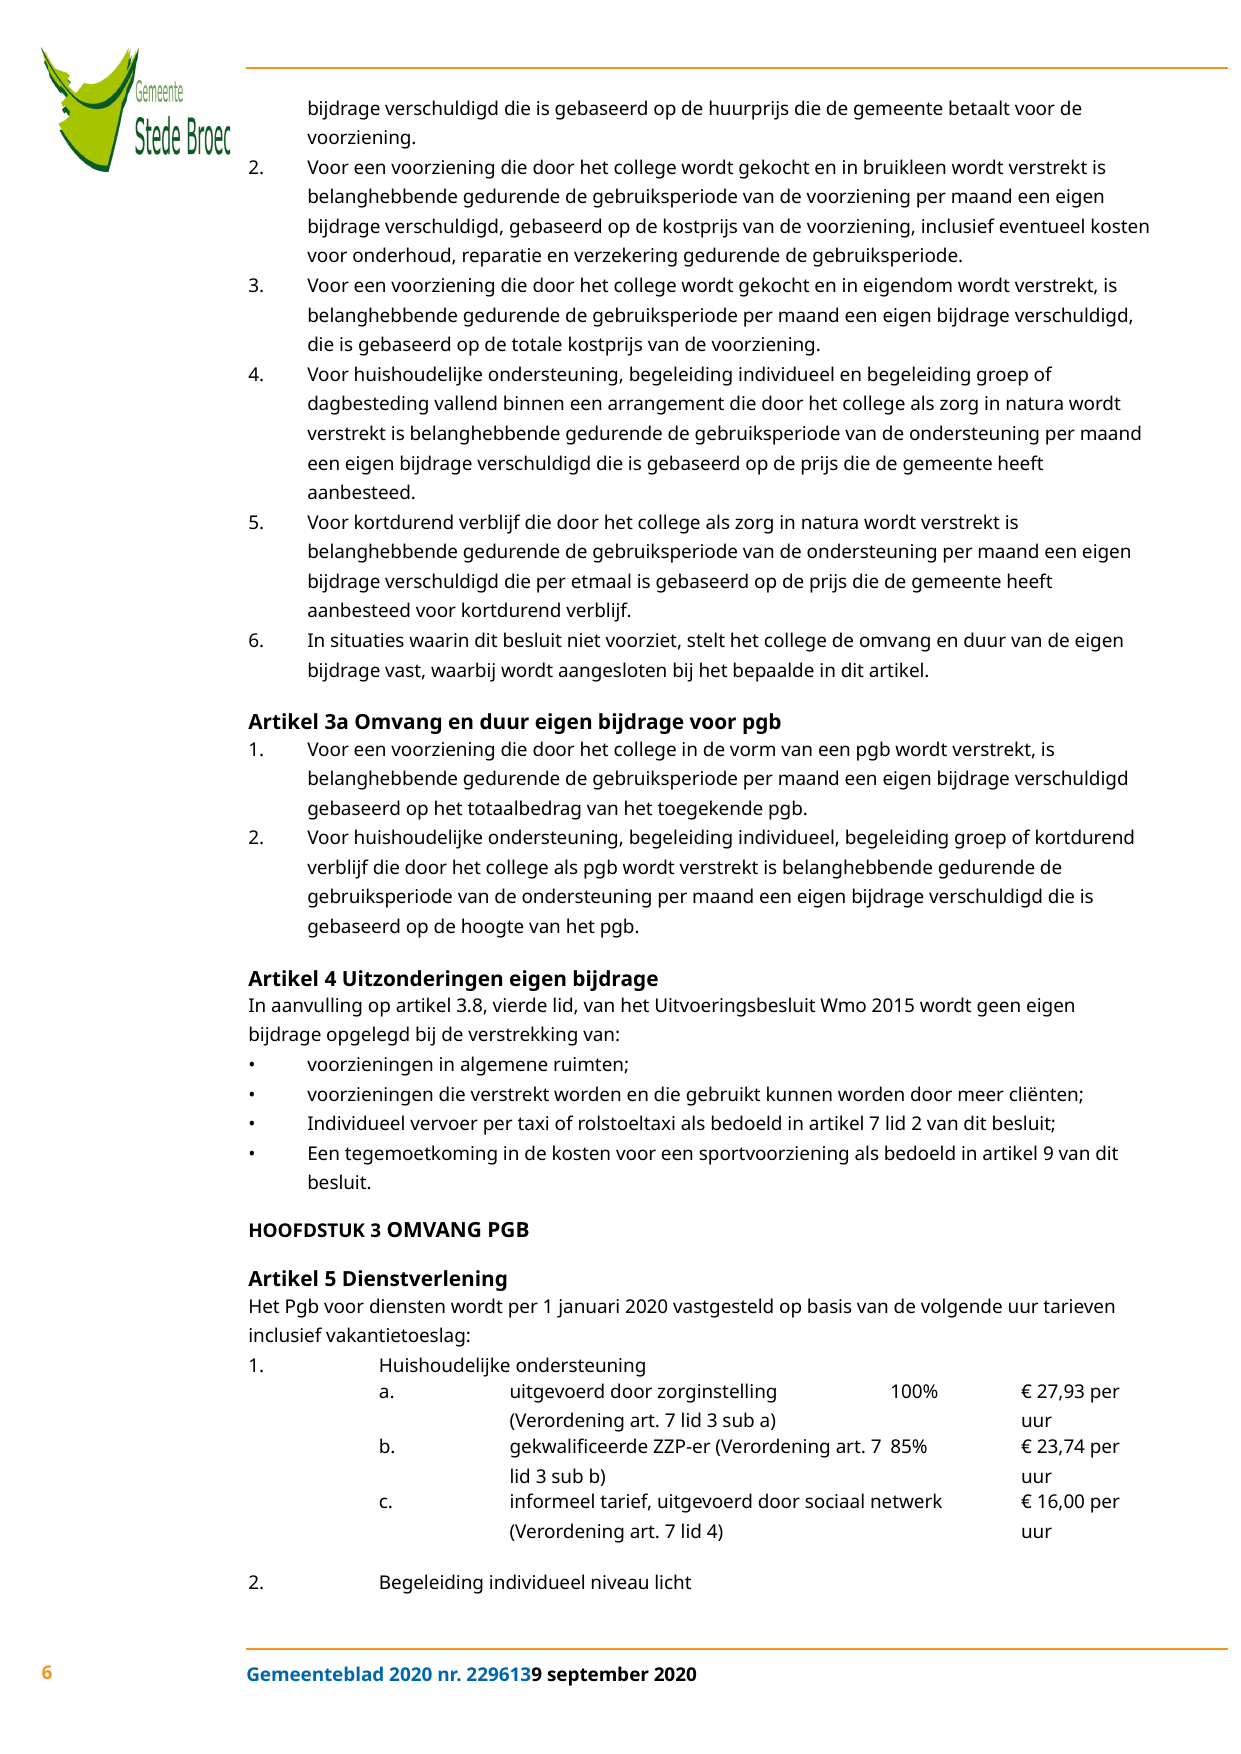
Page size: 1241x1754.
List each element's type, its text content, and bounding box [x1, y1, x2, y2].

table_cell gekwalificeerde ZZP-er (Verordening art. 7 lid 3 sub b) [509, 1433, 890, 1488]
list Voor huishoudelijke ondersteuning, begeleiding individueel, begeleiding groep of kortdurend verblijf die door het college als pgb wordt verstrekt is belanghebbende gedurende de gebruiksperiode van de ondersteuning per maand een eigen bijdrage verschuldigd die is gebaseerd op de hoogte van het pgb. [248, 824, 1152, 939]
list Voor een voorziening die door het college in de vorm van een pgb wordt verstrekt, is belanghebbende gedurende de gebruiksperiode per maand een eigen bijdrage verschuldigd gebaseerd op het totaalbedrag van het toegekende pgb. [248, 736, 1152, 821]
table_cell [248, 1489, 379, 1544]
list Voor een voorziening die door het college wordt gekocht en in eigendom wordt verstrekt, is belanghebbende gedurende de gebruiksperiode per maand een eigen bijdrage verschuldigd, die is gebaseerd op de totale kostprijs van de voorziening. [248, 272, 1152, 357]
table_cell 85% [890, 1433, 1021, 1488]
list bijdrage verschuldigd die is gebaseerd op de huurprijs die de gemeente betaalt voor de voorziening. [248, 95, 1152, 150]
table_cell c. [379, 1489, 509, 1544]
list voorzieningen in algemene ruimten; [248, 1051, 1152, 1077]
text In aanvulling op artikel 3.8, vierde lid, van het Uitvoeringsbesluit Wmo 2015 wordt geen eigen bijdrage opgelegd bij de verstrekking van: [248, 992, 1152, 1047]
table_cell [248, 1544, 379, 1569]
text Artikel 4 Uitzonderingen eigen bijdrage [248, 964, 1152, 992]
list Individueel vervoer per taxi of rolstoeltaxi als bedoeld in artikel 7 lid 2 van dit besluit; [248, 1110, 1152, 1136]
table_cell a. [379, 1378, 509, 1433]
list voorzieningen die verstrekt worden en die gebruikt kunnen worden door meer cliënten; [248, 1081, 1152, 1107]
table_cell 100% [890, 1378, 1021, 1433]
list Voor huishoudelijke ondersteuning, begeleiding individueel en begeleiding groep of dagbesteding vallend binnen een arrangement die door het college als zorg in natura wordt verstrekt is belanghebbende gedurende de gebruiksperiode van de ondersteuning per maand een eigen bijdrage verschuldigd die is gebaseerd op de prijs die de gemeente heeft aanbesteed. [248, 361, 1152, 505]
list In situaties waarin dit besluit niet voorziet, stelt het college de omvang en duur van de eigen bijdrage vast, waarbij wordt aangesloten bij het bepaalde in dit artikel. [248, 627, 1152, 683]
table_cell € 16,00 per uur [1021, 1489, 1152, 1544]
table_cell [379, 1544, 1152, 1569]
table_cell [248, 1378, 379, 1433]
table_cell b. [379, 1433, 509, 1488]
table_cell informeel tarief, uitgevoerd door sociaal netwerk (Verordening art. 7 lid 4) [509, 1489, 1021, 1544]
picture [41, 47, 231, 172]
table_cell [248, 1433, 379, 1488]
text Artikel 5 Dienstverlening [248, 1264, 1152, 1293]
table_cell 2. [248, 1570, 379, 1595]
text HOOFDSTUK 3 OMVANG PGB [248, 1215, 1152, 1244]
text Artikel 3a Omvang en duur eigen bijdrage voor pgb [248, 707, 1152, 736]
table_cell € 23,74 per uur [1021, 1433, 1152, 1488]
table_cell € 27,93 per uur [1021, 1378, 1152, 1433]
list Voor een voorziening die door het college wordt gekocht en in bruikleen wordt verstrekt is belanghebbende gedurende de gebruiksperiode van de voorziening per maand een eigen bijdrage verschuldigd, gebaseerd op de kostprijs van de voorziening, inclusief eventueel kosten voor onderhoud, reparatie en verzekering gedurende de gebruiksperiode. [248, 154, 1152, 268]
table_cell Begeleiding individueel niveau licht [379, 1570, 1152, 1595]
table_header 1. [248, 1352, 379, 1378]
table_header Huishoudelijke ondersteuning [379, 1352, 1152, 1378]
list Voor kortdurend verblijf die door het college als zorg in natura wordt verstrekt is belanghebbende gedurende de gebruiksperiode van de ondersteuning per maand een eigen bijdrage verschuldigd die per etmaal is gebaseerd op de prijs die de gemeente heeft aanbesteed voor kortdurend verblijf. [248, 509, 1152, 623]
text Het Pgb voor diensten wordt per 1 januari 2020 vastgesteld op basis van de volgende uur tarieven inclusief vakantietoeslag: [248, 1293, 1152, 1348]
list Een tegemoetkoming in de kosten voor een sportvoorziening als bedoeld in artikel 9 van dit besluit. [248, 1140, 1152, 1195]
table_cell uitgevoerd door zorginstelling (Verordening art. 7 lid 3 sub a) [509, 1378, 890, 1433]
